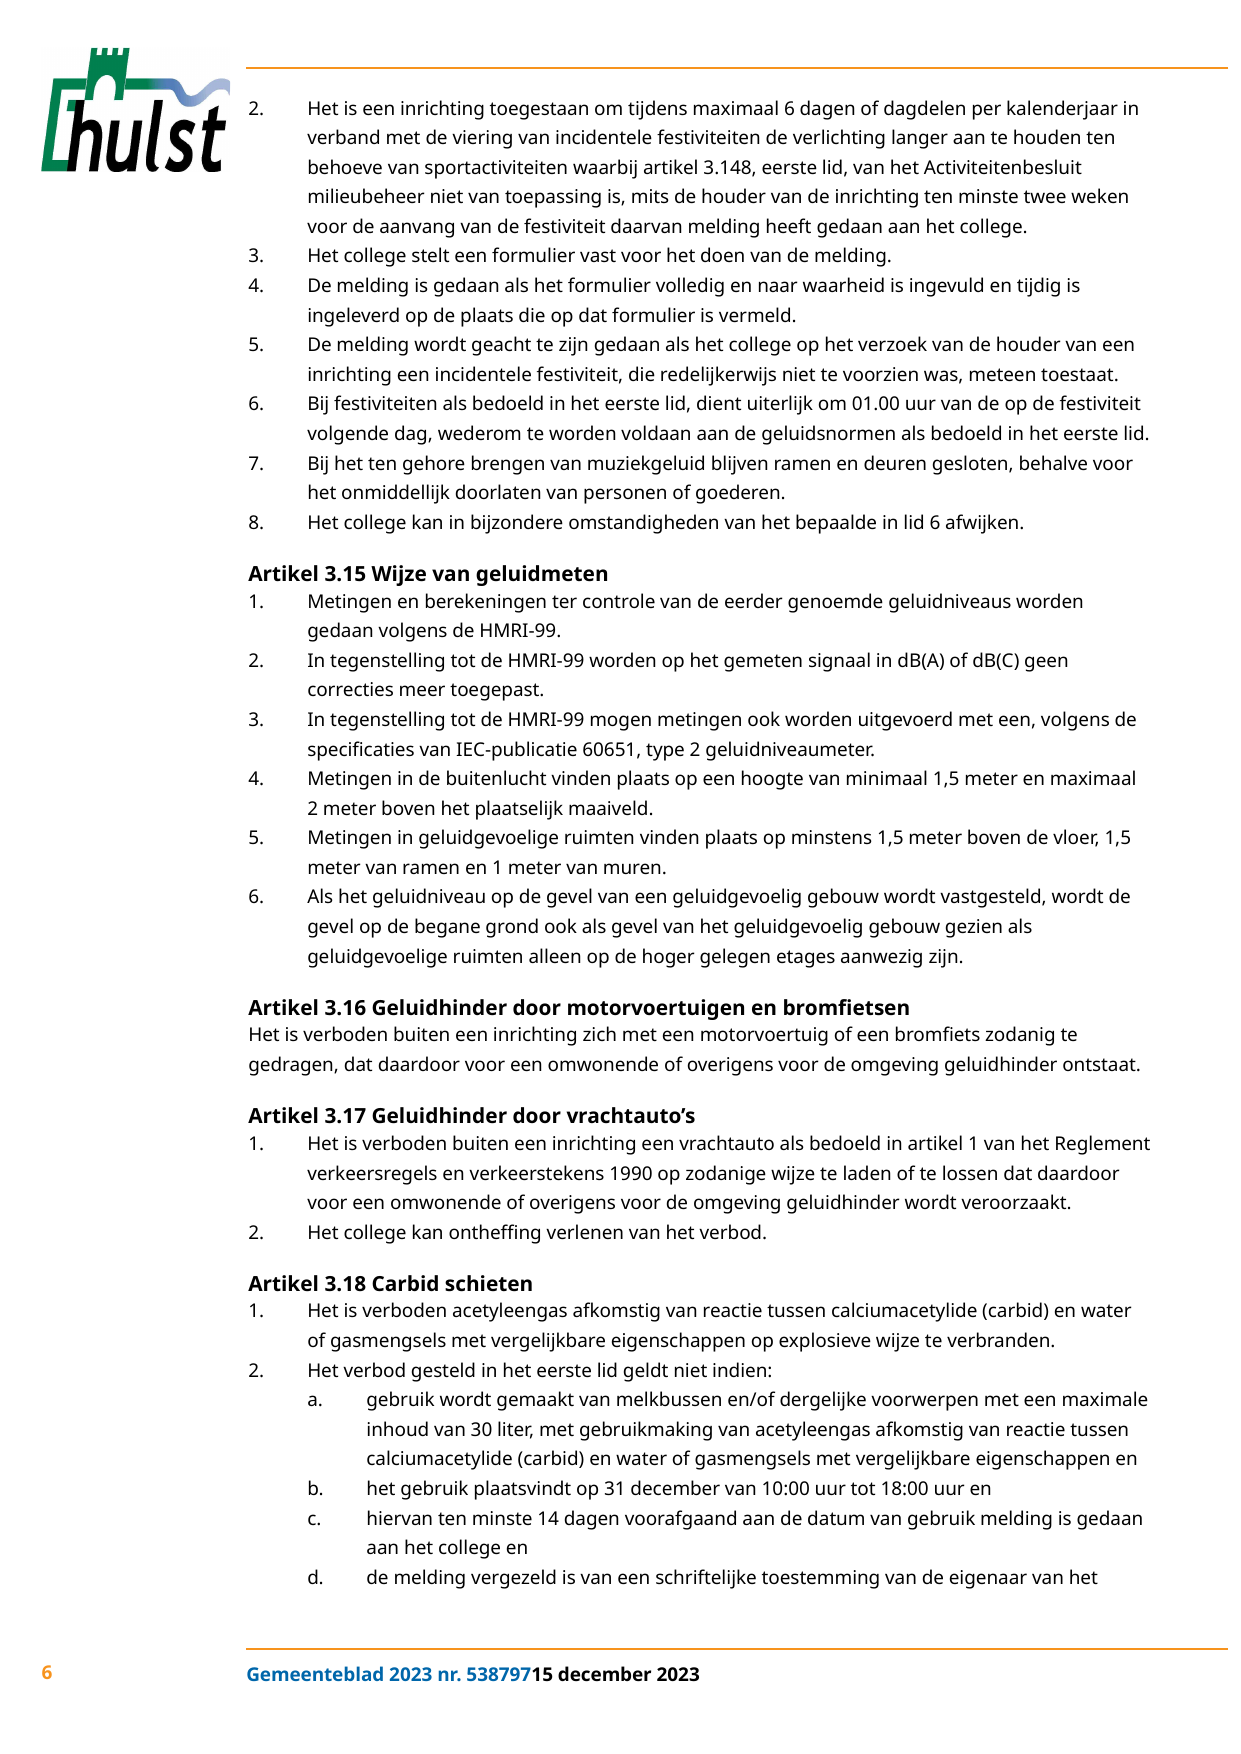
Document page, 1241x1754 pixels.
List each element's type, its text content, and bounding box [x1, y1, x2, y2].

list De melding is gedaan als het formulier volledig en naar waarheid is ingevuld en tijdig is ingeleverd op de plaats die op dat formulier is vermeld. [248, 272, 1152, 328]
text Het is verboden buiten een inrichting zich met een motorvoertuig of een bromfiets zodanig te gedragen, dat daardoor voor een omwonende of overigens voor de omgeving geluidhinder ontstaat. [248, 1022, 1152, 1077]
list Het college stelt een formulier vast voor het doen van de melding. [248, 243, 1152, 268]
text Artikel 3.16 Geluidhinder door motorvoertuigen en bromfietsen [248, 993, 1152, 1022]
list De melding wordt geacht te zijn gedaan als het college op het verzoek van de houder van een inrichting een incidentele festiviteit, die redelijkerwijs niet te voorzien was, meteen toestaat. [248, 331, 1152, 387]
list de melding vergezeld is van een schriftelijke toestemming van de eigenaar van het [307, 1564, 1152, 1590]
list gebruik wordt gemaakt van melkbussen en/of dergelijke voorwerpen met een maximale inhoud van 30 liter, met gebruikmaking van acetyleengas afkomstig van reactie tussen calciumacetylide (carbid) en water of gasmengsels met vergelijkbare eigenschappen en [307, 1386, 1152, 1471]
list Metingen in geluidgevoelige ruimten vinden plaats op minstens 1,5 meter boven de vloer, 1,5 meter van ramen en 1 meter van muren. [248, 824, 1152, 880]
list Het verbod gesteld in het eerste lid geldt niet indien: [248, 1357, 1152, 1383]
list Bij festiviteiten als bedoeld in het eerste lid, dient uiterlijk om 01.00 uur van de op de festiviteit volgende dag, wederom te worden voldaan aan de geluidsnormen als bedoeld in het eerste lid. [248, 391, 1152, 446]
list Het is een inrichting toegestaan om tijdens maximaal 6 dagen of dagdelen per kalenderjaar in verband met de viering van incidentele festiviteiten de verlichting langer aan te houden ten behoeve van sportactiviteiten waarbij artikel 3.148, eerste lid, van het Activiteitenbesluit milieubeheer niet van toepassing is, mits de houder van de inrichting ten minste twee weken voor de aanvang van de festiviteit daarvan melding heeft gedaan aan het college. [248, 95, 1152, 239]
text Artikel 3.18 Carbid schieten [248, 1269, 1152, 1298]
list Metingen en berekeningen ter controle van de eerder genoemde geluidniveaus worden gedaan volgens de HMRI-99. [248, 588, 1152, 643]
list Het is verboden buiten een inrichting een vrachtauto als bedoeld in artikel 1 van het Reglement verkeersregels en verkeerstekens 1990 op zodanige wijze te laden of te lossen dat daardoor voor een omwonende of overigens voor de omgeving geluidhinder wordt veroorzaakt. [248, 1130, 1152, 1215]
text Artikel 3.17 Geluidhinder door vrachtauto’s [248, 1102, 1152, 1130]
list Metingen in de buitenlucht vinden plaats op een hoogte van minimaal 1,5 meter en maximaal 2 meter boven het plaatselijk maaiveld. [248, 765, 1152, 821]
list Het college kan ontheffing verlenen van het verbod. [248, 1219, 1152, 1244]
text Artikel 3.15 Wijze van geluidmeten [248, 559, 1152, 588]
list In tegenstelling tot de HMRI-99 mogen metingen ook worden uitgevoerd met een, volgens de specificaties van IEC-publicatie 60651, type 2 geluidniveaumeter. [248, 706, 1152, 761]
list hiervan ten minste 14 dagen voorafgaand aan de datum van gebruik melding is gedaan aan het college en [307, 1505, 1152, 1560]
list Het college kan in bijzondere omstandigheden van het bepaalde in lid 6 afwijken. [248, 509, 1152, 535]
list Als het geluidniveau op de gevel van een geluidgevoelig gebouw wordt vastgesteld, wordt de gevel op de begane grond ook als gevel van het geluidgevoelig gebouw gezien als geluidgevoelige ruimten alleen op de hoger gelegen etages aanwezig zijn. [248, 884, 1152, 968]
list Bij het ten gehore brengen van muziekgeluid blijven ramen en deuren gesloten, behalve voor het onmiddellijk doorlaten van personen of goederen. [248, 450, 1152, 505]
picture [41, 47, 231, 172]
list het gebruik plaatsvindt op 31 december van 10:00 uur tot 18:00 uur en [307, 1475, 1152, 1501]
list Het is verboden acetyleengas afkomstig van reactie tussen calciumacetylide (carbid) en water of gasmengsels met vergelijkbare eigenschappen op explosieve wijze te verbranden. [248, 1298, 1152, 1353]
list In tegenstelling tot de HMRI-99 worden op het gemeten signaal in dB(A) of dB(C) geen correcties meer toegepast. [248, 647, 1152, 702]
